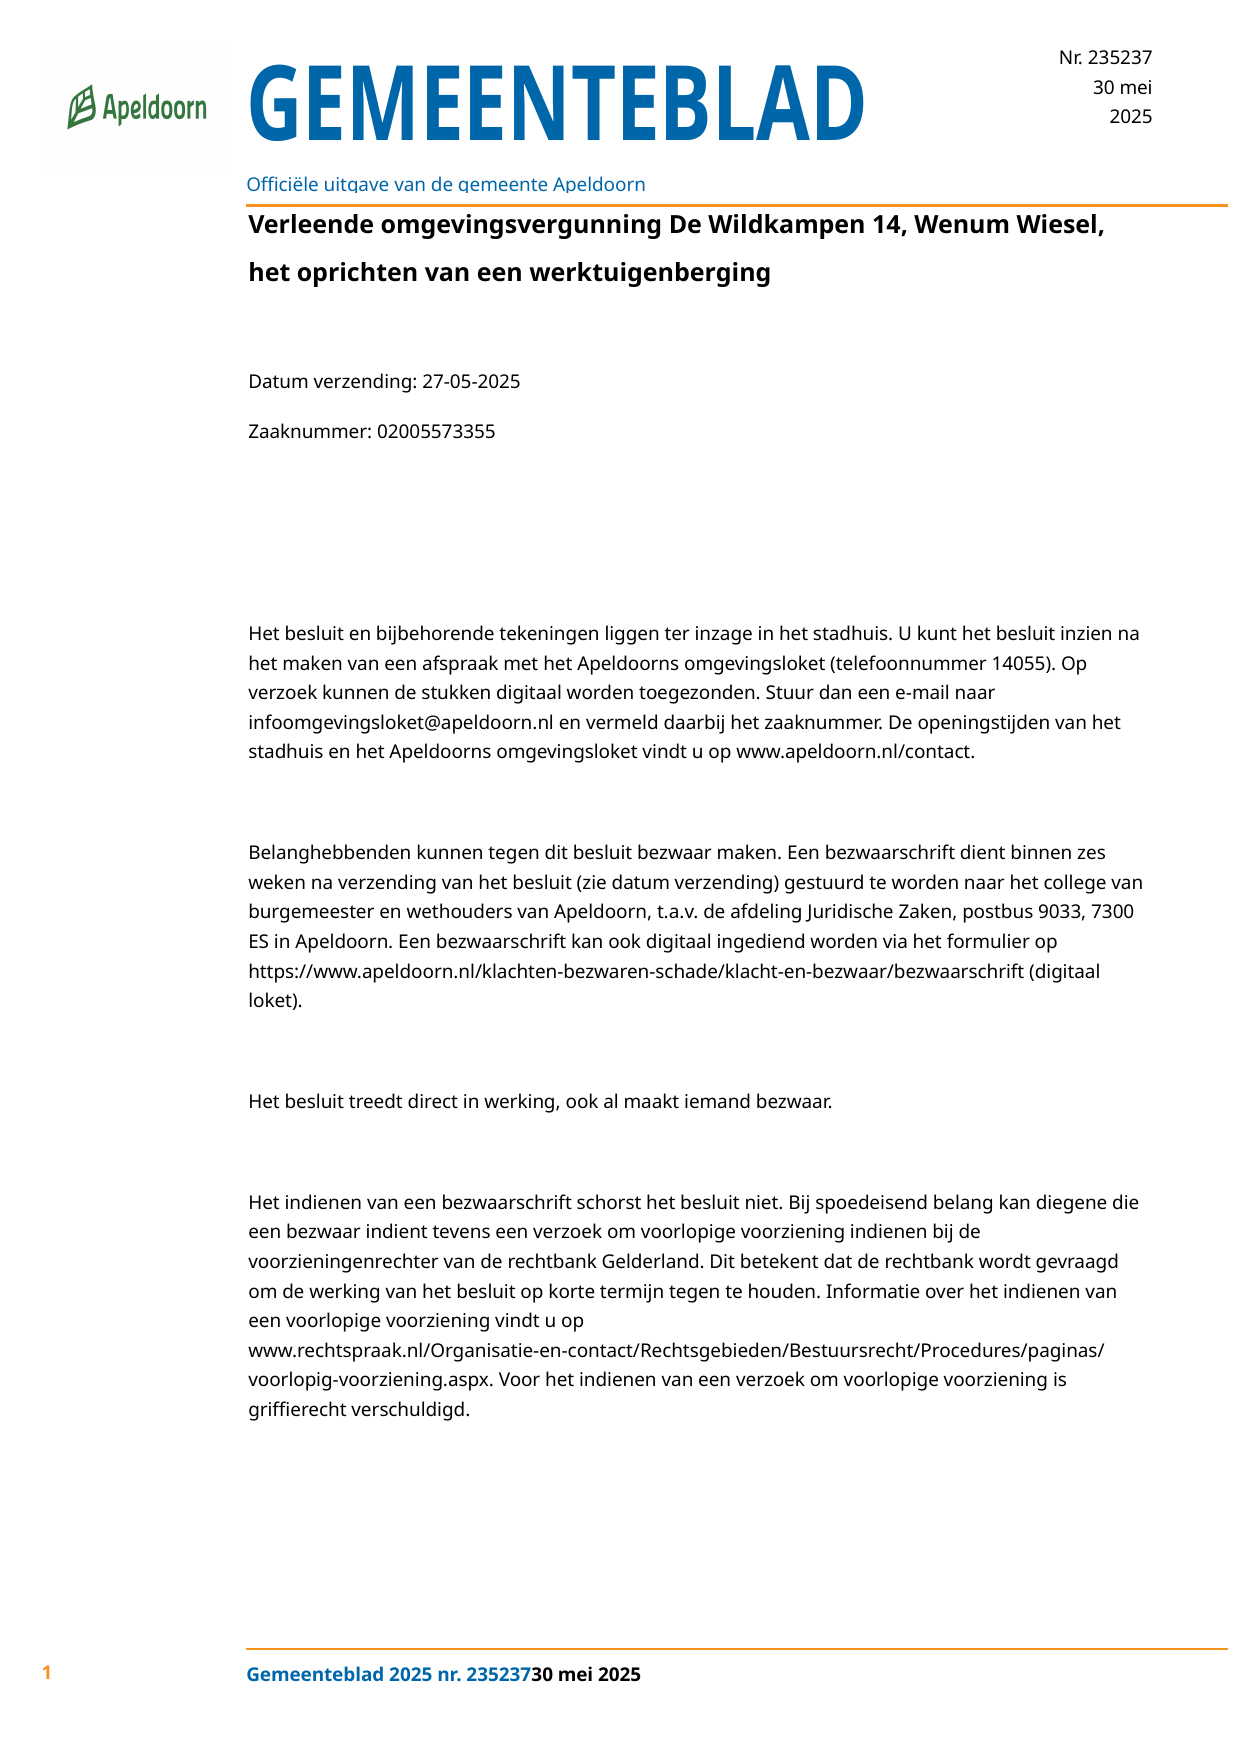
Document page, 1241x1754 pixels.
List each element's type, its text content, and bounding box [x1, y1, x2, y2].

picture [41, 47, 231, 172]
text Belanghebbenden kunnen tegen dit besluit bezwaar maken. Een bezwaarschrift dient binnen zes weken na verzending van het besluit (zie datum verzending) gestuurd te worden naar het college van burgemeester en wethouders van Apeldoorn, t.a.v. de afdeling Juridische Zaken, postbus 9033, 7300 ES in Apeldoorn. Een bezwaarschrift kan ook digitaal ingediend worden via het formulier op https://www.apeldoorn.nl/klachten-bezwaren-schade/klacht-en-bezwaar/bezwaarschrift (digitaal loket). [248, 839, 1152, 1013]
text Verleende omgevingsvergunning De Wildkampen 14, Wenum Wiesel, het oprichten van een werktuigenberging [248, 207, 1152, 288]
text Het indienen van een bezwaarschrift schorst het besluit niet. Bij spoedeisend belang kan diegene die een bezwaar indient tevens een verzoek om voorlopige voorziening indienen bij de voorzieningenrechter van de rechtbank Gelderland. Dit betekent dat de rechtbank wordt gevraagd om de werking van het besluit op korte termijn tegen te houden. Informatie over het indienen van een voorlopige voorziening vindt u op www.rechtspraak.nl/Organisatie-en-contact/Rechtsgebieden/Bestuursrecht/Procedures/paginas/voorlopig-voorziening.aspx. Voor het indienen van een verzoek om voorlopige voorziening is griffierecht verschuldigd. [248, 1189, 1152, 1422]
text Het besluit en bijbehorende tekeningen liggen ter inzage in het stadhuis. U kunt het besluit inzien na het maken van een afspraak met het Apeldoorns omgevingsloket (telefoonnummer 14055). Op verzoek kunnen de stukken digitaal worden toegezonden. Stuur dan een e-mail naar infoomgevingsloket@apeldoorn.nl en vermeld daarbij het zaaknummer. De openingstijden van het stadhuis en het Apeldoorns omgevingsloket vindt u op www.apeldoorn.nl/contact. [248, 620, 1152, 764]
text Het besluit treedt direct in werking, ook al maakt iemand bezwaar. [248, 1088, 1152, 1114]
text Datum verzending: 27-05-2025 [248, 368, 1152, 394]
text Zaaknummer: 02005573355 [248, 419, 1152, 444]
